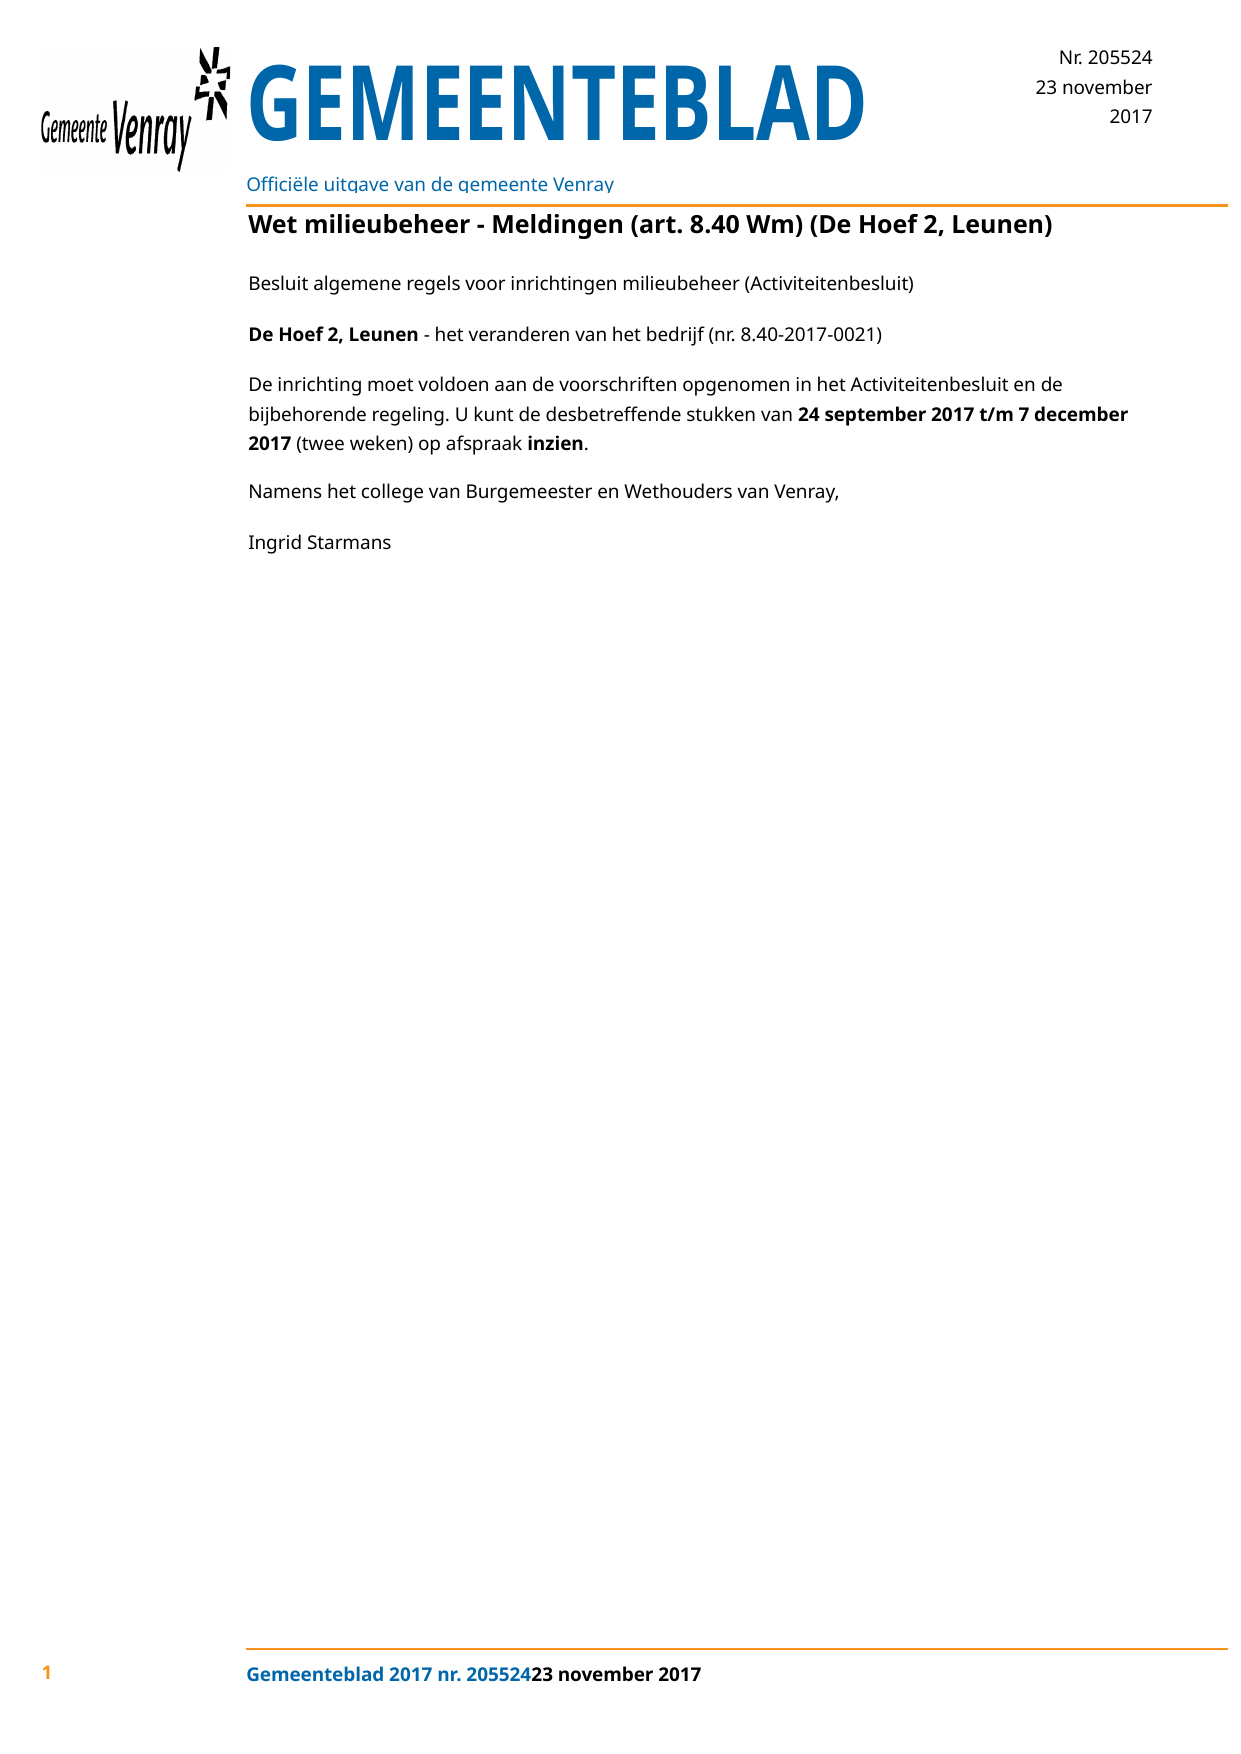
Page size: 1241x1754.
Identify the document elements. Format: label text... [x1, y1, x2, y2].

text Wet milieubeheer - Meldingen (art. 8.40 Wm) (De Hoef 2, Leunen) [248, 207, 1152, 241]
text De Hoef 2, Leunen - het veranderen van het bedrijf (nr. 8.40-2017-0021) [248, 321, 1152, 346]
text Ingrid Starmans [248, 529, 1152, 555]
text Besluit algemene regels voor inrichtingen milieubeheer (Activiteitenbesluit) [248, 270, 1152, 296]
picture [41, 47, 231, 172]
text Namens het college van Burgemeester en Wethouders van Venray, [248, 478, 1152, 504]
text De inrichting moet voldoen aan de voorschriften opgenomen in het Activiteitenbesluit en de bijbehorende regeling. U kunt de desbetreffende stukken van 24 september 2017 t/m 7 december 2017 (twee weken) op afspraak inzien. [248, 371, 1152, 456]
